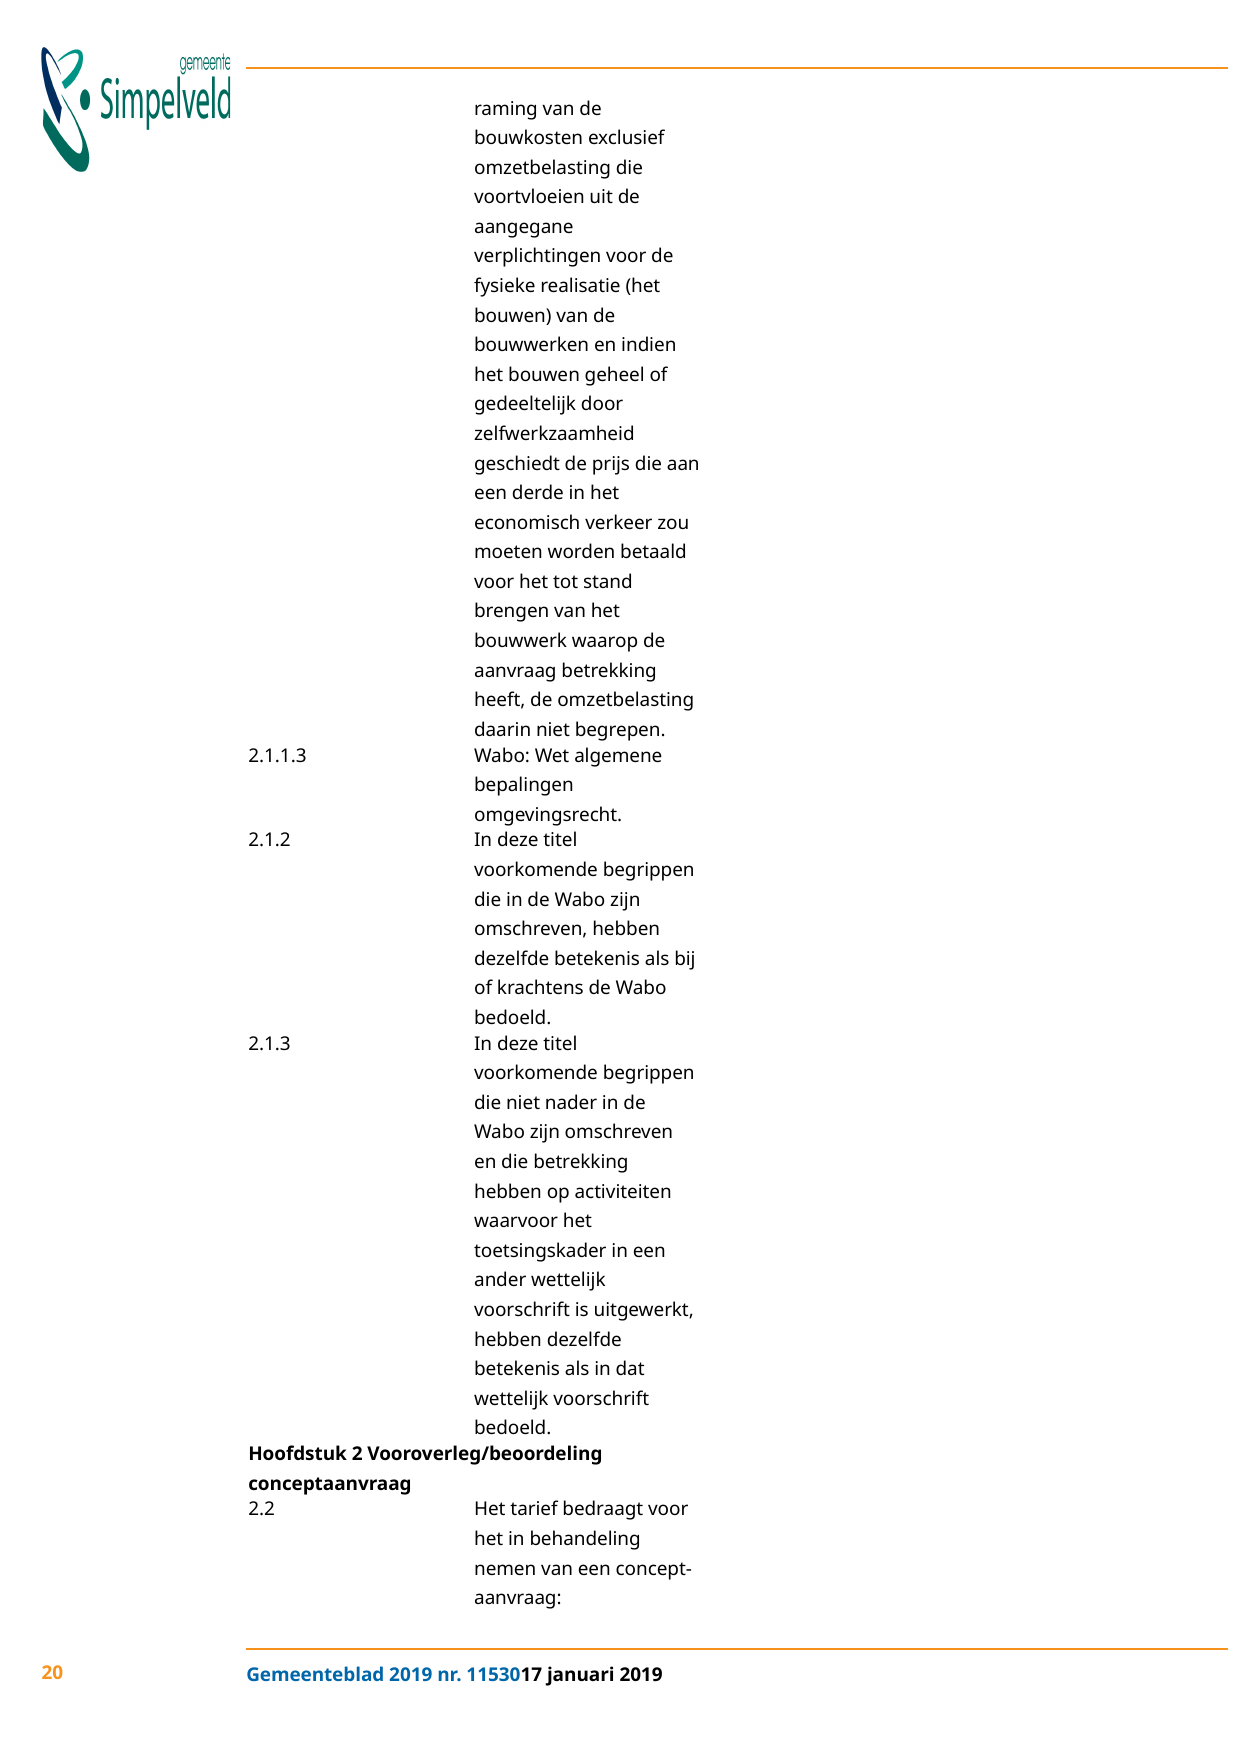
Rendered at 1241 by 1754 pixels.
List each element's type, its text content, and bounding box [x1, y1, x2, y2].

table_cell In deze titel voorkomende begrippen die niet nader in de Wabo zijn omschreven en die betrekking hebben op activiteiten waarvoor het toetsingskader in een ander wettelijk voorschrift is uitgewerkt, hebben dezelfde betekenis als in dat wettelijk voorschrift bedoeld. [474, 1030, 700, 1440]
table_cell [926, 827, 1152, 1030]
table_cell [926, 742, 1152, 827]
table_cell [700, 827, 926, 1030]
table_cell 2.1.1.3 [248, 742, 474, 827]
table_cell [700, 95, 926, 742]
table_cell raming van de bouwkosten exclusief omzetbelasting die voortvloeien uit de aangegane verplichtingen voor de fysieke realisatie (het bouwen) van de bouwwerken en indien het bouwen geheel of gedeeltelijk door zelfwerkzaamheid geschiedt de prijs die aan een derde in het economisch verkeer zou moeten worden betaald voor het tot stand brengen van het bouwwerk waarop de aanvraag betrekking heeft, de omzetbelasting daarin niet begrepen. [474, 95, 700, 742]
table_cell [926, 95, 1152, 742]
picture [41, 47, 231, 172]
table_cell [926, 1440, 1152, 1496]
table_cell [700, 1030, 926, 1440]
table_cell [926, 1030, 1152, 1440]
table_cell [926, 1496, 1152, 1610]
table_cell [700, 1440, 926, 1496]
table_cell 2.2 [248, 1496, 474, 1610]
table_cell Wabo: Wet algemene bepalingen omgevingsrecht. [474, 742, 700, 827]
table_cell Het tarief bedraagt voor het in behandeling nemen van een concept-aanvraag: [474, 1496, 700, 1610]
table_cell [700, 1496, 926, 1610]
table_cell Hoofdstuk 2 Vooroverleg/beoordeling conceptaanvraag [248, 1440, 700, 1496]
table_cell 2.1.3 [248, 1030, 474, 1440]
table_cell [248, 95, 474, 742]
table_cell 2.1.2 [248, 827, 474, 1030]
table_cell In deze titel voorkomende begrippen die in de Wabo zijn omschreven, hebben dezelfde betekenis als bij of krachtens de Wabo bedoeld. [474, 827, 700, 1030]
table_cell [700, 742, 926, 827]
